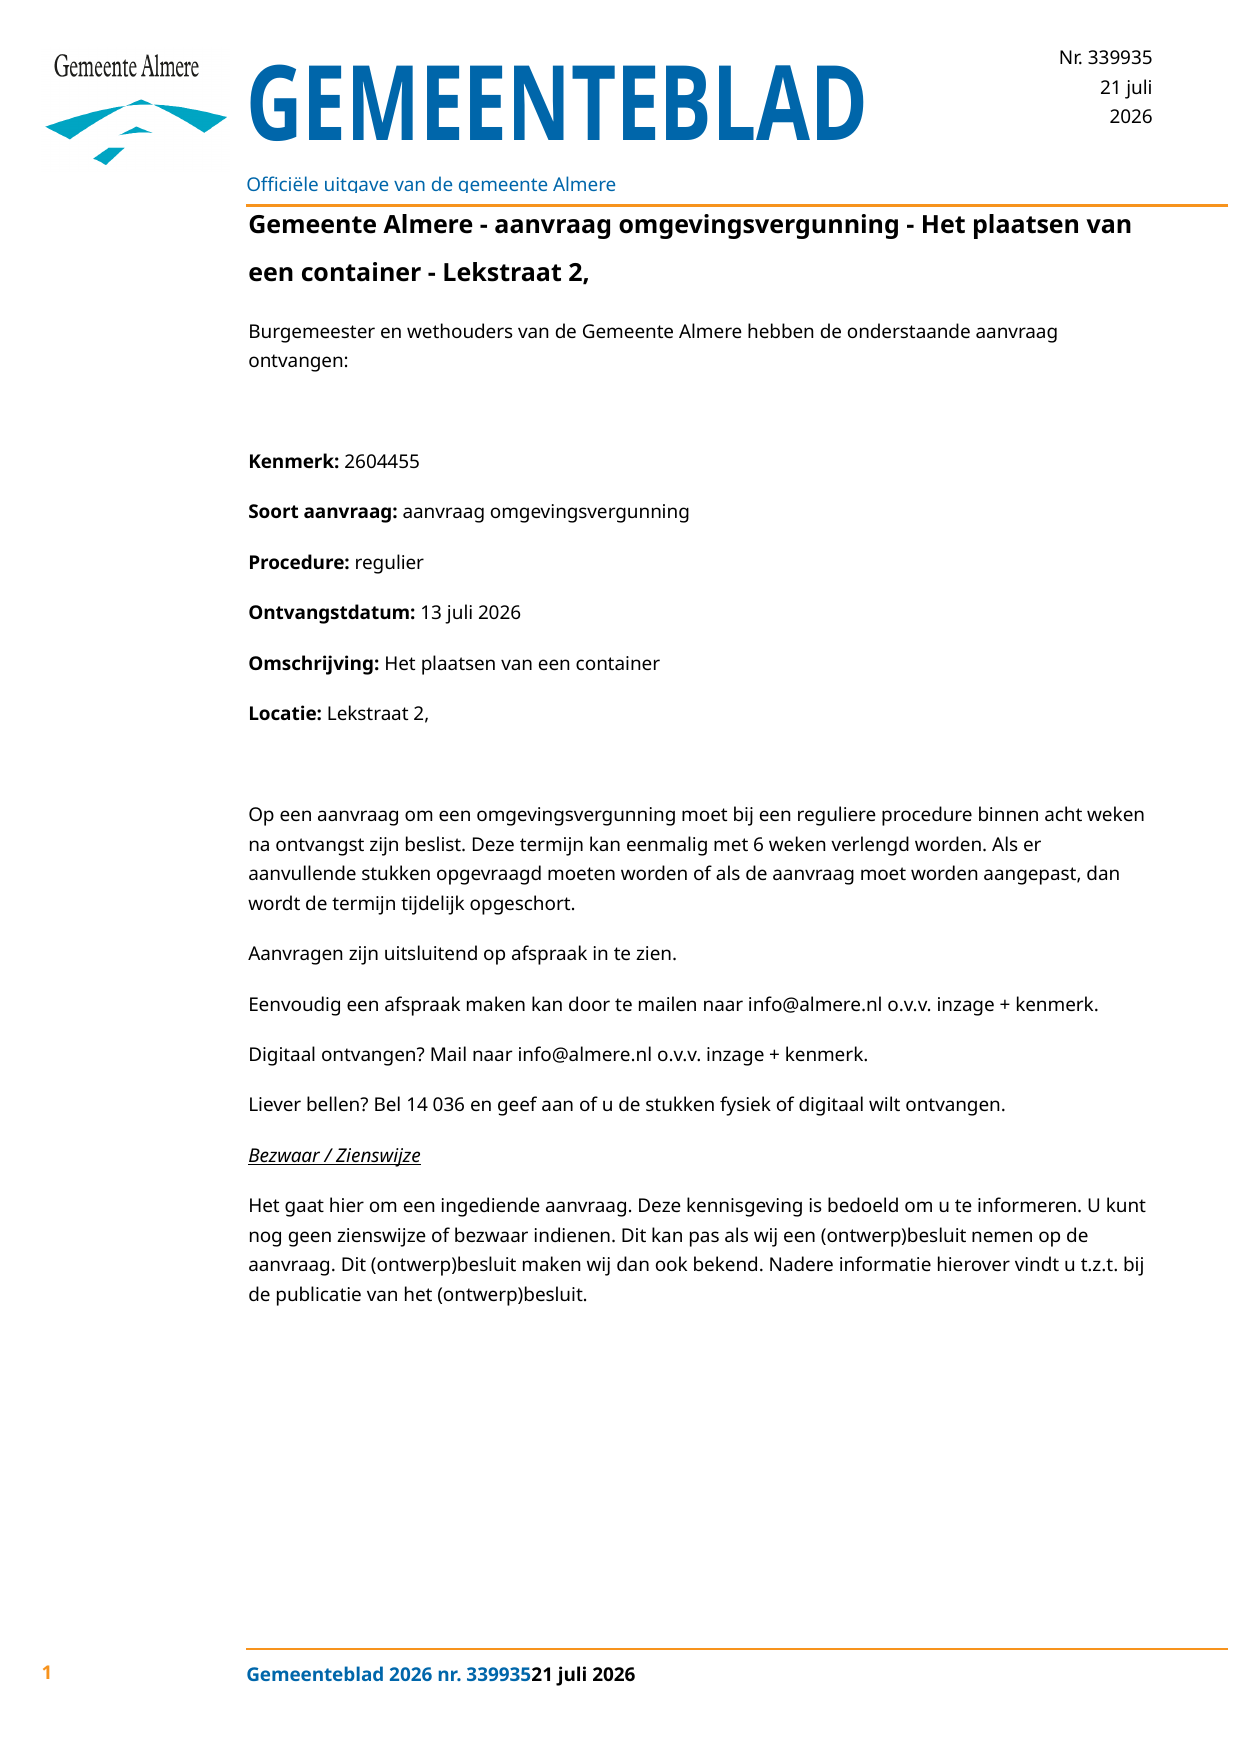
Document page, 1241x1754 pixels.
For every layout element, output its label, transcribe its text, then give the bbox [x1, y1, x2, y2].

text Het gaat hier om een ingediende aanvraag. Deze kennisgeving is bedoeld om u te informeren. U kunt nog geen zienswijze of bezwaar indienen. Dit kan pas als wij een (ontwerp)besluit nemen op de aanvraag. Dit (ontwerp)besluit maken wij dan ook bekend. Nadere informatie hierover vindt u t.z.t. bij de publicatie van het (ontwerp)besluit. [248, 1192, 1152, 1307]
text Locatie: Lekstraat 2, [248, 700, 1152, 726]
text Procedure: regulier [248, 549, 1152, 575]
text Bezwaar / Zienswijze [248, 1142, 1152, 1168]
text Op een aanvraag om een omgevingsvergunning moet bij een reguliere procedure binnen acht weken na ontvangst zijn beslist. Deze termijn kan eenmalig met 6 weken verlengd worden. Als er aanvullende stukken opgevraagd moeten worden of als de aanvraag moet worden aangepast, dan wordt de termijn tijdelijk opgeschort. [248, 801, 1152, 916]
text Ontvangstdatum: 13 juli 2026 [248, 599, 1152, 625]
text Liever bellen? Bel 14 036 en geef aan of u de stukken fysiek of digitaal wilt ontvangen. [248, 1092, 1152, 1117]
text Omschrijving: Het plaatsen van een container [248, 650, 1152, 676]
text Burgemeester en wethouders van de Gemeente Almere hebben de onderstaande aanvraag ontvangen: [248, 318, 1152, 373]
text Digitaal ontvangen? Mail naar info@almere.nl o.v.v. inzage + kenmerk. [248, 1041, 1152, 1067]
text Gemeente Almere - aanvraag omgevingsvergunning - Het plaatsen van een container - Lekstraat 2, [248, 207, 1152, 288]
text Kenmerk: 2604455 [248, 448, 1152, 474]
text Eenvoudig een afspraak maken kan door te mailen naar info@almere.nl o.v.v. inzage + kenmerk. [248, 991, 1152, 1017]
text Soort aanvraag: aanvraag omgevingsvergunning [248, 499, 1152, 524]
picture [41, 47, 231, 172]
text Aanvragen zijn uitsluitend op afspraak in te zien. [248, 940, 1152, 966]
